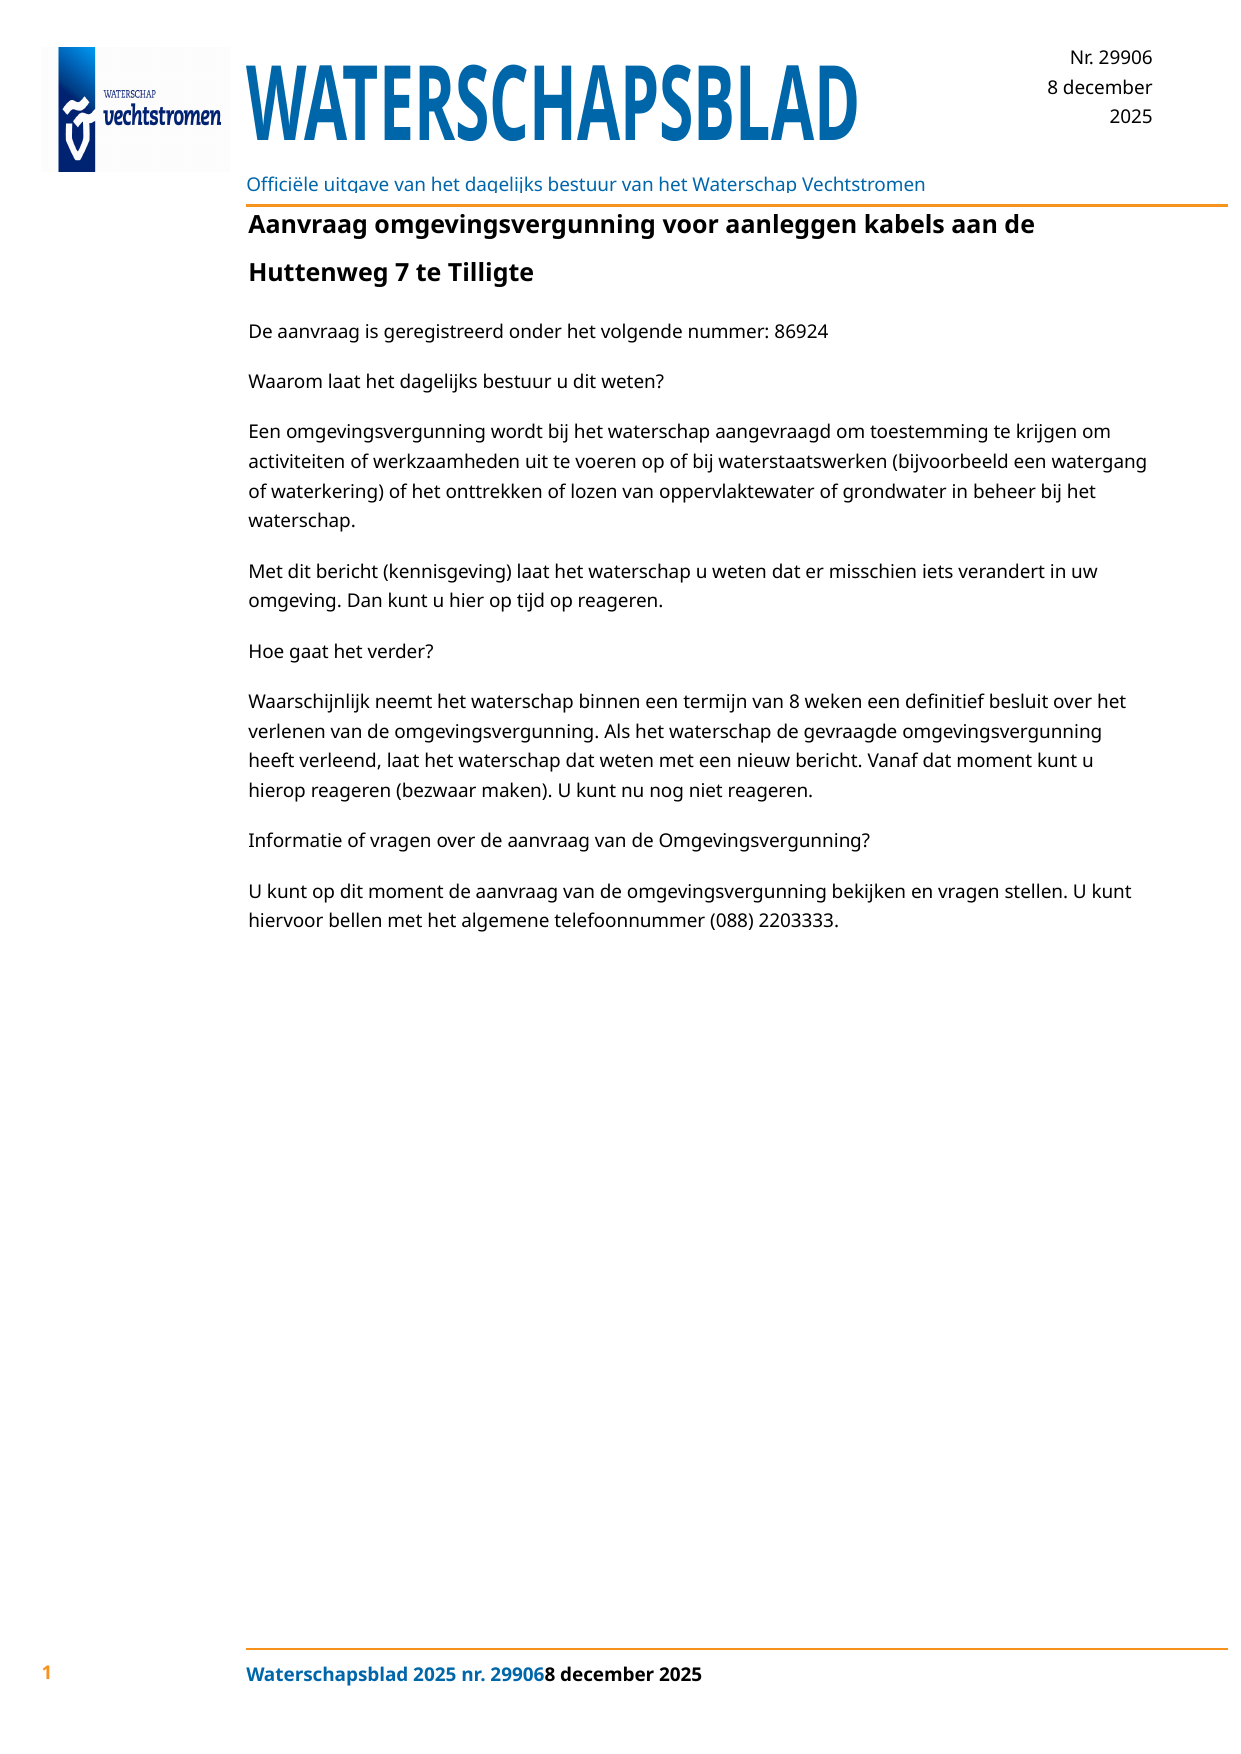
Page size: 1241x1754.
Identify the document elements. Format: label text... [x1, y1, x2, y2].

text Met dit bericht (kennisgeving) laat het waterschap u weten dat er misschien iets verandert in uw omgeving. Dan kunt u hier op tijd op reageren. [248, 558, 1152, 613]
text Hoe gaat het verder? [248, 638, 1152, 664]
picture [41, 47, 231, 172]
text U kunt op dit moment de aanvraag van de omgevingsvergunning bekijken en vragen stellen. U kunt hiervoor bellen met het algemene telefoonnummer (088) 2203333. [248, 878, 1152, 933]
text De aanvraag is geregistreerd onder het volgende nummer: 86924 [248, 318, 1152, 344]
text Aanvraag omgevingsvergunning voor aanleggen kabels aan de Huttenweg 7 te Tilligte [248, 207, 1152, 288]
text Waarom laat het dagelijks bestuur u dit weten? [248, 368, 1152, 394]
text Waarschijnlijk neemt het waterschap binnen een termijn van 8 weken een definitief besluit over het verlenen van de omgevingsvergunning. Als het waterschap de gevraagde omgevingsvergunning heeft verleend, laat het waterschap dat weten met een nieuw bericht. Vanaf dat moment kunt u hierop reageren (bezwaar maken). U kunt nu nog niet reageren. [248, 688, 1152, 803]
text Een omgevingsvergunning wordt bij het waterschap aangevraagd om toestemming te krijgen om activiteiten of werkzaamheden uit te voeren op of bij waterstaatswerken (bijvoorbeeld een watergang of waterkering) of het onttrekken of lozen van oppervlaktewater of grondwater in beheer bij het waterschap. [248, 419, 1152, 533]
text Informatie of vragen over de aanvraag van de Omgevingsvergunning? [248, 827, 1152, 853]
